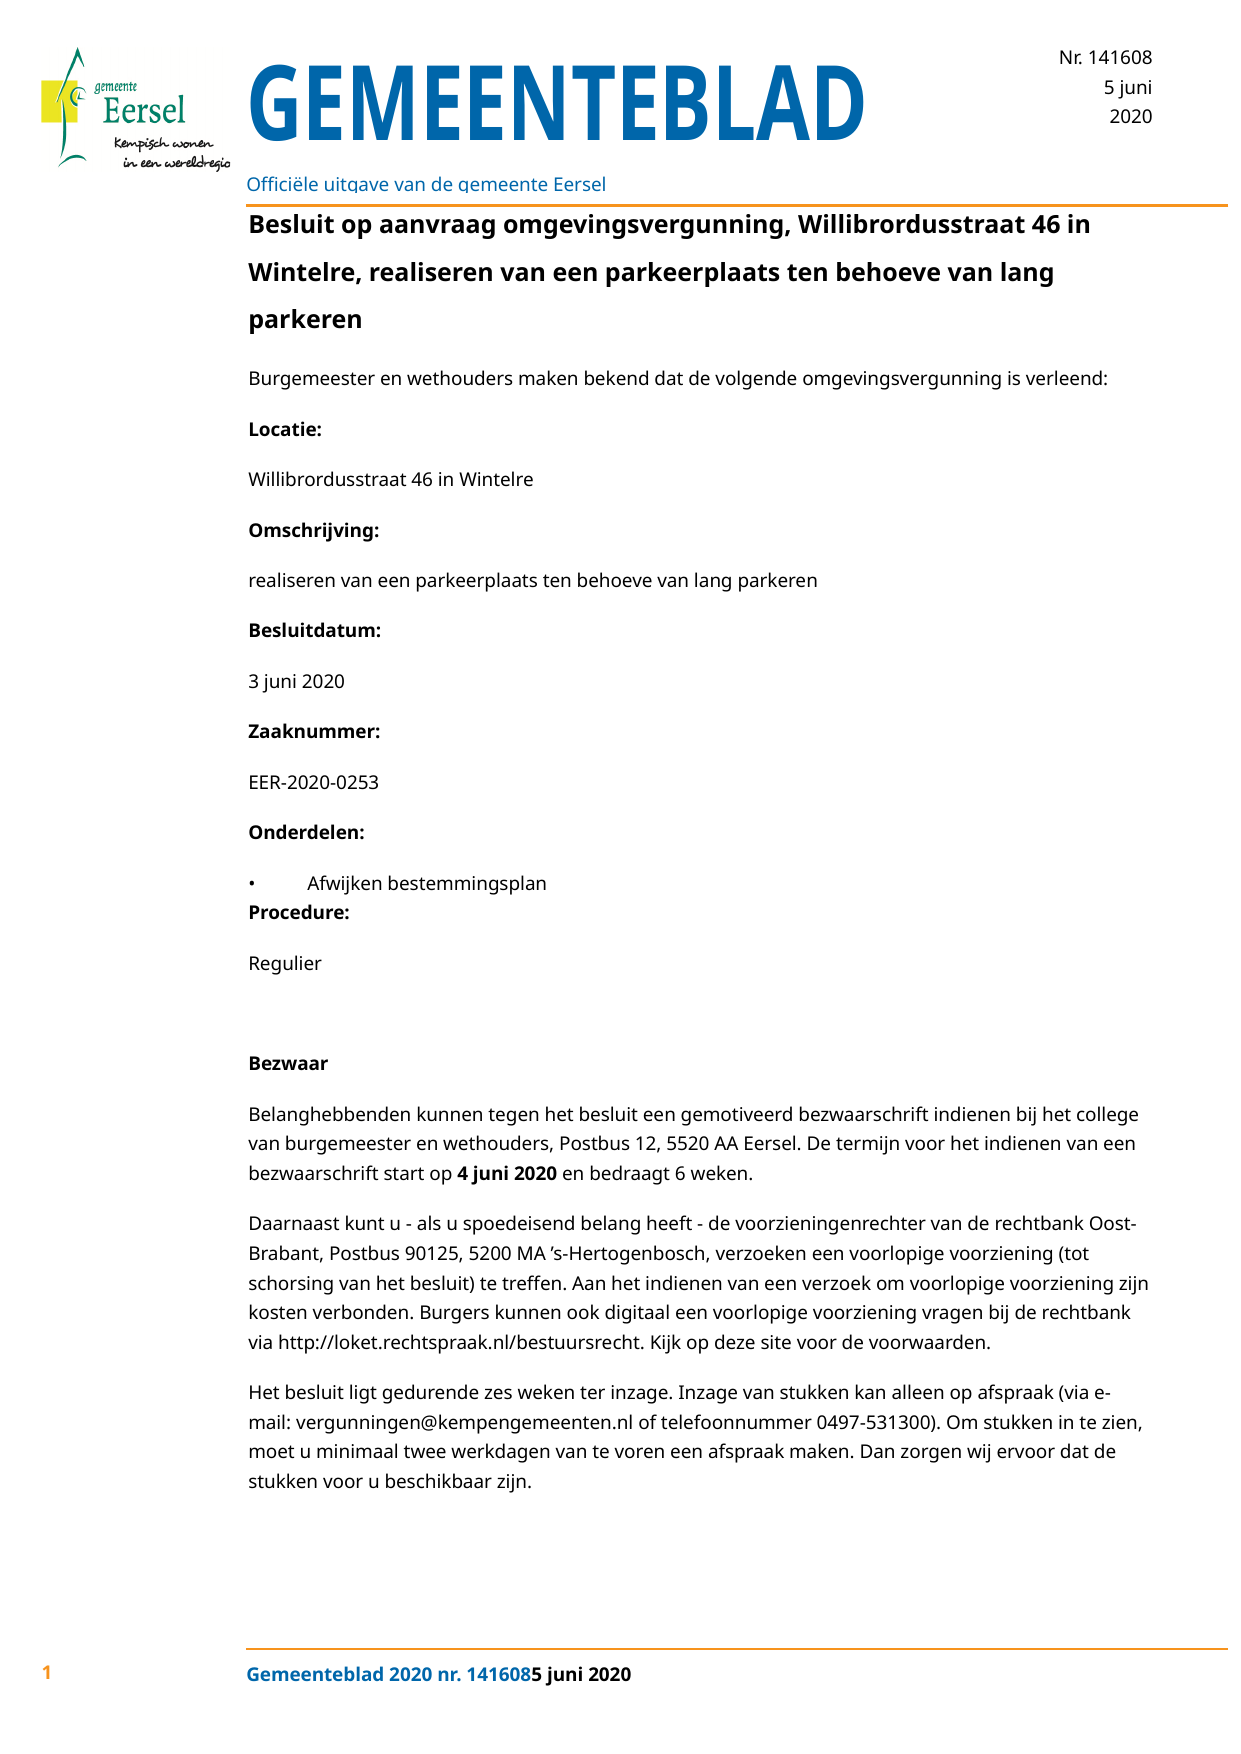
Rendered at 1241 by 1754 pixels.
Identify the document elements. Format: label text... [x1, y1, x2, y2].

text Zaaknummer: [248, 718, 1152, 744]
text Procedure: [248, 899, 1152, 925]
text Burgemeester en wethouders maken bekend dat de volgende omgevingsvergunning is verleend: [248, 366, 1152, 391]
text Omschrijving: [248, 517, 1152, 542]
text Onderdelen: [248, 819, 1152, 845]
picture [41, 47, 231, 172]
text Besluit op aanvraag omgevingsvergunning, Willibrordusstraat 46 in Wintelre, realiseren van een parkeerplaats ten behoeve van lang parkeren [248, 207, 1152, 336]
text Bezwaar [248, 1051, 1152, 1076]
text Regulier [248, 950, 1152, 975]
text Willibrordusstraat 46 in Wintelre [248, 466, 1152, 492]
text 3 juni 2020 [248, 668, 1152, 694]
text realiseren van een parkeerplaats ten behoeve van lang parkeren [248, 567, 1152, 593]
list Afwijken bestemmingsplan [248, 870, 1152, 895]
text Daarnaast kunt u - als u spoedeisend belang heeft - de voorzieningenrechter van de rechtbank Oost-Brabant, Postbus 90125, 5200 MA ’s-Hertogenbosch, verzoeken een voorlopige voorziening (tot schorsing van het besluit) te treffen. Aan het indienen van een verzoek om voorlopige voorziening zijn kosten verbonden. Burgers kunnen ook digitaal een voorlopige voorziening vragen bij de rechtbank via http://loket.rechtspraak.nl/bestuursrecht. Kijk op deze site voor de voorwaarden. [248, 1211, 1152, 1354]
text EER-2020-0253 [248, 769, 1152, 794]
text Belanghebbenden kunnen tegen het besluit een gemotiveerd bezwaarschrift indienen bij het college van burgemeester en wethouders, Postbus 12, 5520 AA Eersel. De termijn voor het indienen van een bezwaarschrift start op 4 juni 2020 en bedraagt 6 weken. [248, 1101, 1152, 1186]
text Locatie: [248, 416, 1152, 442]
text Besluitdatum: [248, 618, 1152, 643]
text Het besluit ligt gedurende zes weken ter inzage. Inzage van stukken kan alleen op afspraak (via e-mail: vergunningen@kempengemeenten.nl of telefoonnummer 0497-531300). Om stukken in te zien, moet u minimaal twee werkdagen van te voren een afspraak maken. Dan zorgen wij ervoor dat de stukken voor u beschikbaar zijn. [248, 1379, 1152, 1494]
